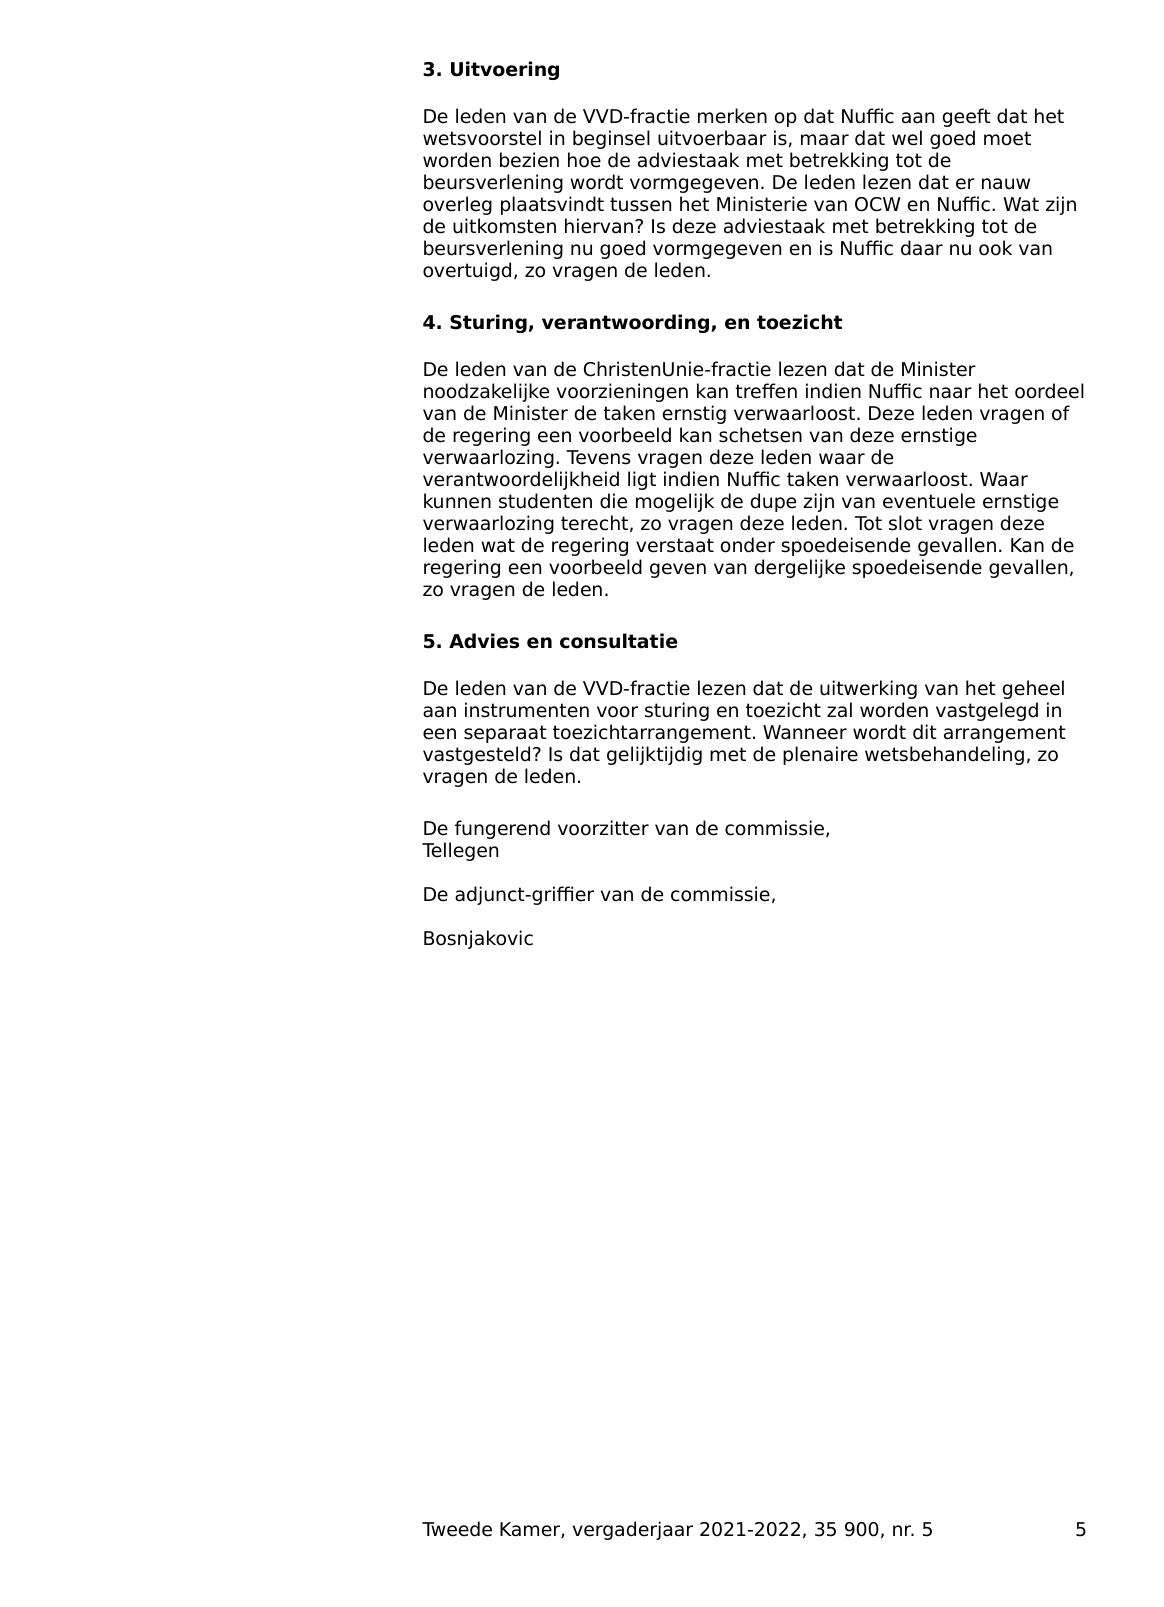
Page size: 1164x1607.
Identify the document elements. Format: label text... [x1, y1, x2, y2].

text De adjunct-griffier van de commissie, Bosnjakovic [422, 884, 1087, 949]
subtitle 5. Advies en consultatie [422, 631, 1087, 653]
text De leden van de VVD-fractie merken op dat Nuffic aan geeft dat het wetsvoorstel in beginsel uitvoerbaar is, maar dat wel goed moet worden bezien hoe de adviestaak met betrekking tot de beursverlening wordt vormgegeven. De leden lezen dat er nauw overleg plaatsvindt tussen het Ministerie van OCW en Nuffic. Wat zijn de uitkomsten hiervan? Is deze adviestaak met betrekking tot de beursverlening nu goed vormgegeven en is Nuffic daar nu ook van overtuigd, zo vragen de leden. [422, 106, 1087, 282]
subtitle 4. Sturing, verantwoording, en toezicht [422, 312, 1087, 334]
subtitle 3. Uitvoering [422, 59, 1087, 81]
text De fungerend voorzitter van de commissie, Tellegen [422, 817, 1087, 861]
text De leden van de ChristenUnie-fractie lezen dat de Minister noodzakelijke voorzieningen kan treffen indien Nuffic naar het oordeel van de Minister de taken ernstig verwaarloost. Deze leden vragen of de regering een voorbeeld kan schetsen van deze ernstige verwaarlozing. Tevens vragen deze leden waar de verantwoordelijkheid ligt indien Nuffic taken verwaarloost. Waar kunnen studenten die mogelijk de dupe zijn van eventuele ernstige verwaarlozing terecht, zo vragen deze leden. Tot slot vragen deze leden wat de regering verstaat onder spoedeisende gevallen. Kan de regering een voorbeeld geven van dergelijke spoedeisende gevallen, zo vragen de leden. [422, 359, 1087, 601]
text De leden van de VVD-fractie lezen dat de uitwerking van het geheel aan instrumenten voor sturing en toezicht zal worden vastgelegd in een separaat toezichtarrangement. Wanneer wordt dit arrangement vastgesteld? Is dat gelijktijdig met de plenaire wetsbehandeling, zo vragen de leden. [422, 678, 1087, 787]
